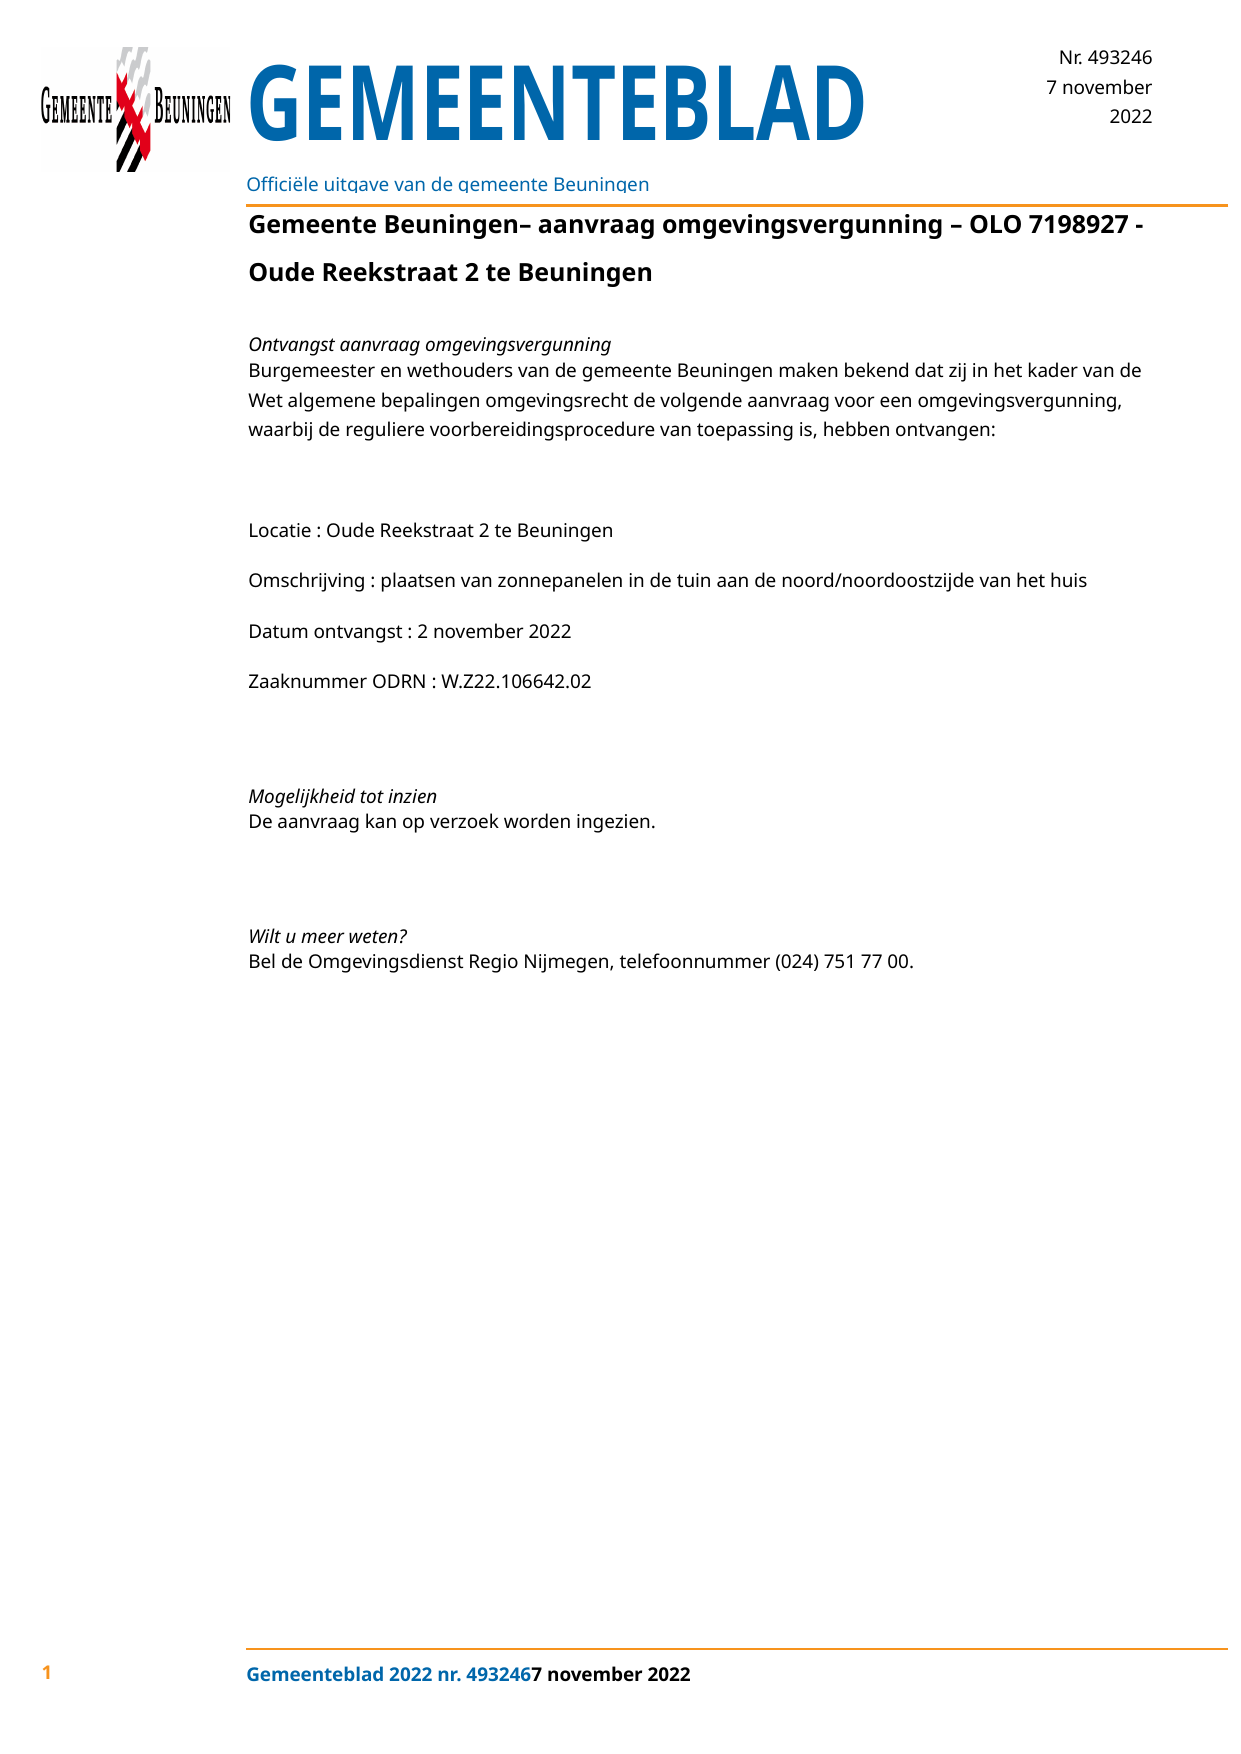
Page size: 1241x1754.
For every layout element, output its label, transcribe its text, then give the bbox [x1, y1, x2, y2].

text Bel de Omgevingsdienst Regio Nijmegen, telefoonnummer (024) 751 77 00. [248, 949, 1152, 974]
text Locatie : Oude Reekstraat 2 te Beuningen [248, 517, 1152, 543]
text Ontvangst aanvraag omgevingsvergunning [248, 331, 1152, 357]
text Omschrijving : plaatsen van zonnepanelen in de tuin aan de noord/noordoostzijde van het huis [248, 568, 1152, 593]
text Burgemeester en wethouders van de gemeente Beuningen maken bekend dat zij in het kader van de Wet algemene bepalingen omgevingsrecht de volgende aanvraag voor een omgevingsvergunning, waarbij de reguliere voorbereidingsprocedure van toepassing is, hebben ontvangen: [248, 357, 1152, 442]
text Gemeente Beuningen– aanvraag omgevingsvergunning – OLO 7198927 - Oude Reekstraat 2 te Beuningen [248, 207, 1152, 288]
picture [41, 47, 231, 172]
text Zaaknummer ODRN : W.Z22.106642.02 [248, 668, 1152, 694]
text Mogelijkheid tot inzien [248, 783, 1152, 808]
text Wilt u meer weten? [248, 923, 1152, 949]
text Datum ontvangst : 2 november 2022 [248, 618, 1152, 644]
text De aanvraag kan op verzoek worden ingezien. [248, 808, 1152, 834]
